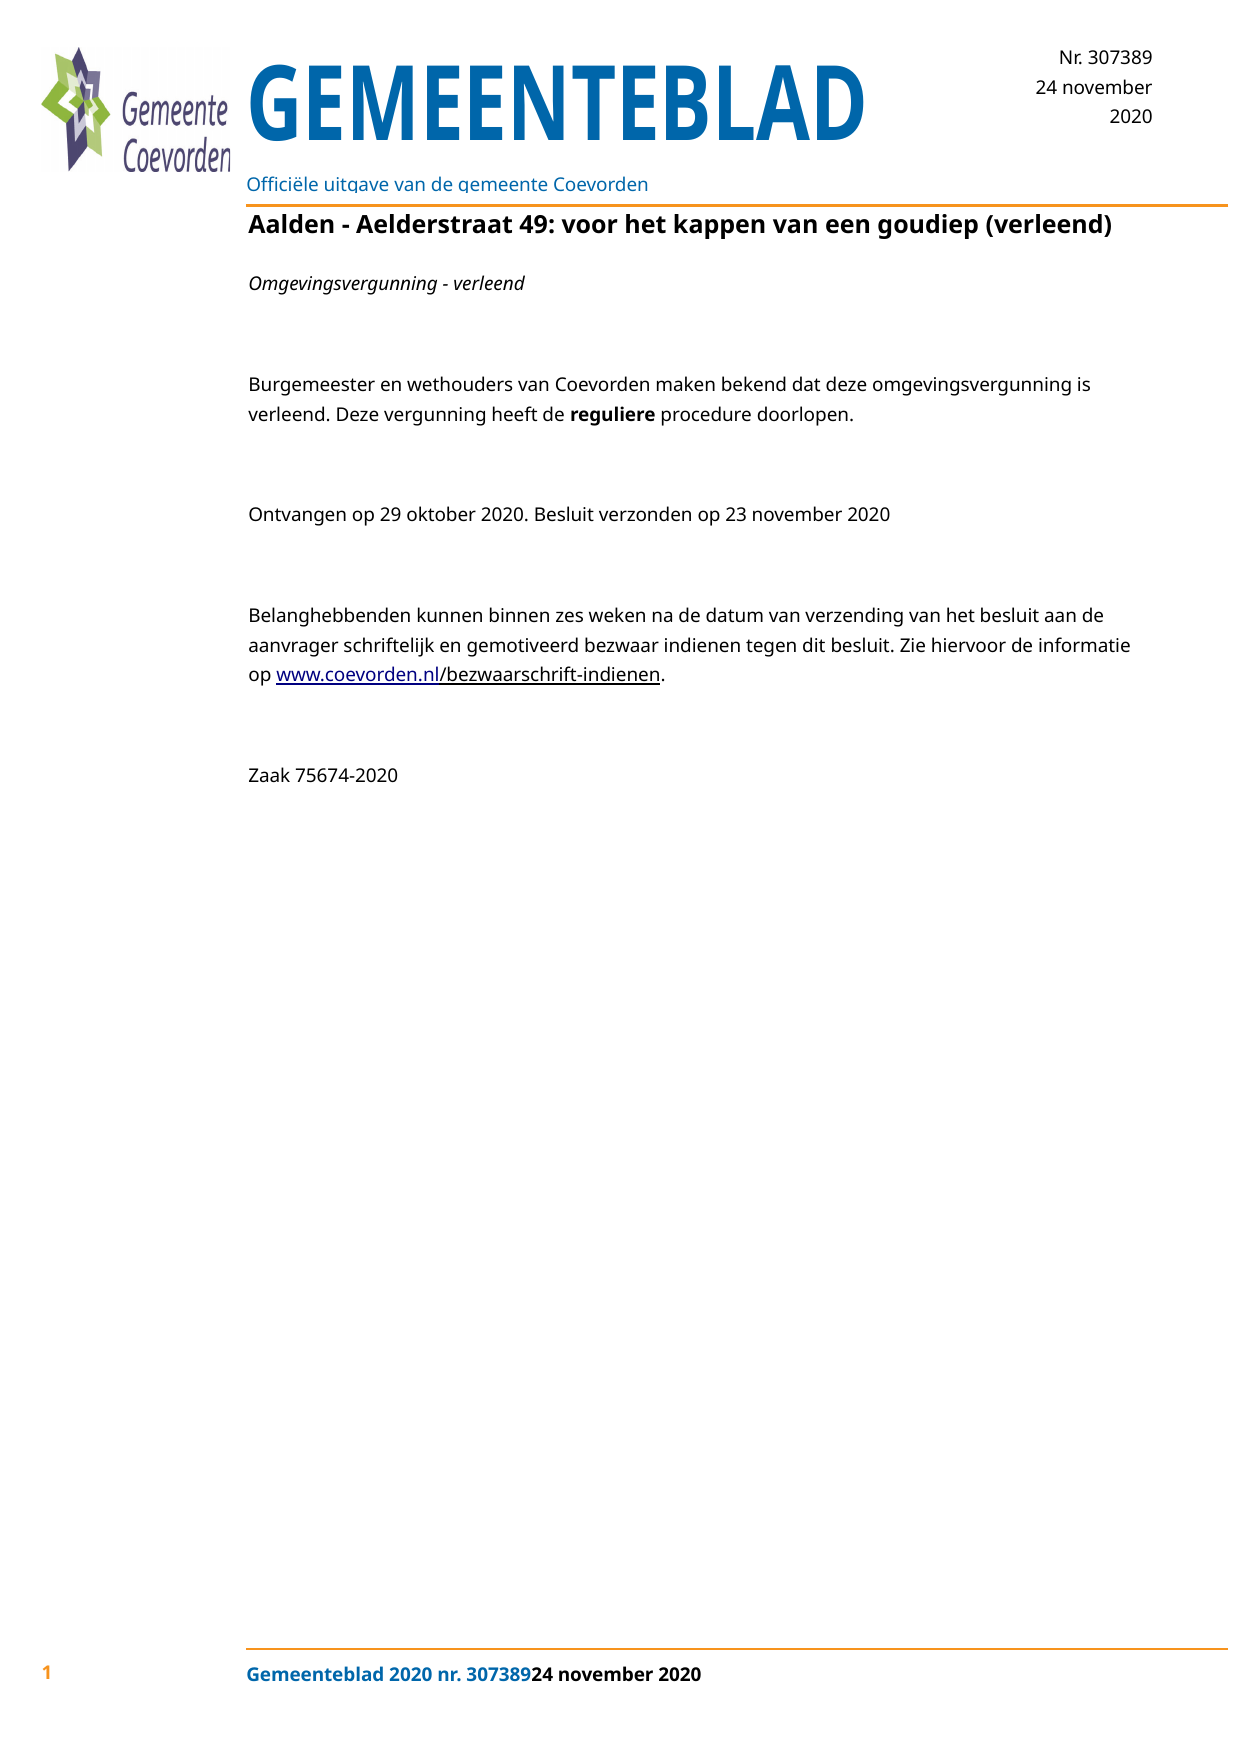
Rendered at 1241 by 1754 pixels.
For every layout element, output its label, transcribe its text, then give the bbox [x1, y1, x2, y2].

text Aalden - Aelderstraat 49: voor het kappen van een goudiep (verleend) [248, 207, 1152, 241]
text Belanghebbenden kunnen binnen zes weken na de datum van verzending van het besluit aan de aanvrager schriftelijk en gemotiveerd bezwaar indienen tegen dit besluit. Zie hiervoor de informatie op www.coevorden.nl/bezwaarschrift-indienen. [248, 602, 1152, 687]
text Zaak 75674-2020 [248, 762, 1152, 788]
text Omgevingsvergunning - verleend [248, 270, 1152, 296]
text Ontvangen op 29 oktober 2020. Besluit verzonden op 23 november 2020 [248, 502, 1152, 527]
text Burgemeester en wethouders van Coevorden maken bekend dat deze omgevingsvergunning is verleend. Deze vergunning heeft de reguliere procedure doorlopen. [248, 371, 1152, 426]
picture [41, 47, 231, 172]
